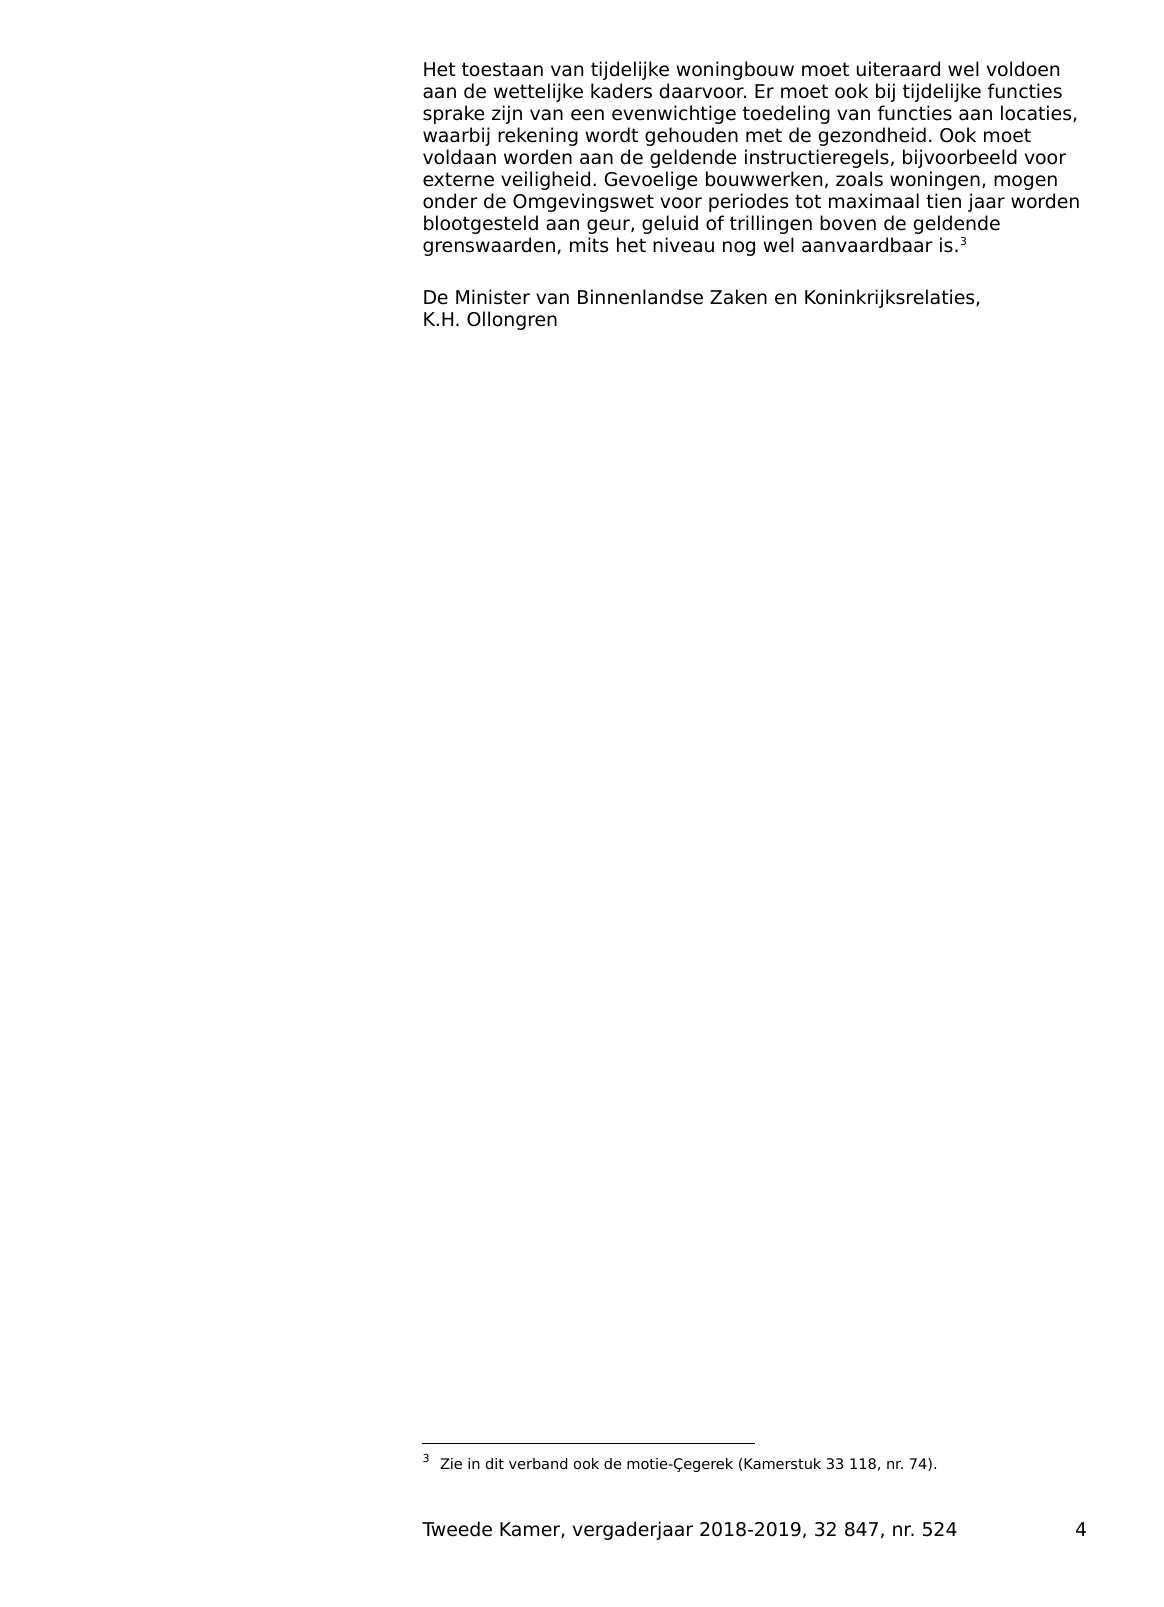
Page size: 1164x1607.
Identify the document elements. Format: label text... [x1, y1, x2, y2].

text De Minister van Binnenlandse Zaken en Koninkrijksrelaties, K.H. Ollongren [422, 287, 1087, 331]
text Zie in dit verband ook de motie-Çegerek (Kamerstuk 33 118, nr. 74). [422, 1452, 1087, 1474]
text Het toestaan van tijdelijke woningbouw moet uiteraard wel voldoen aan de wettelijke kaders daarvoor. Er moet ook bij tijdelijke functies sprake zijn van een evenwichtige toedeling van functies aan locaties, waarbij rekening wordt gehouden met de gezondheid. Ook moet voldaan worden aan de geldende instructieregels, bijvoorbeeld voor externe veiligheid. Gevoelige bouwwerken, zoals woningen, mogen onder de Omgevingswet voor periodes tot maximaal tien jaar worden blootgesteld aan geur, geluid of trillingen boven de geldende grenswaarden, mits het niveau nog wel aanvaardbaar is. [422, 59, 1087, 257]
